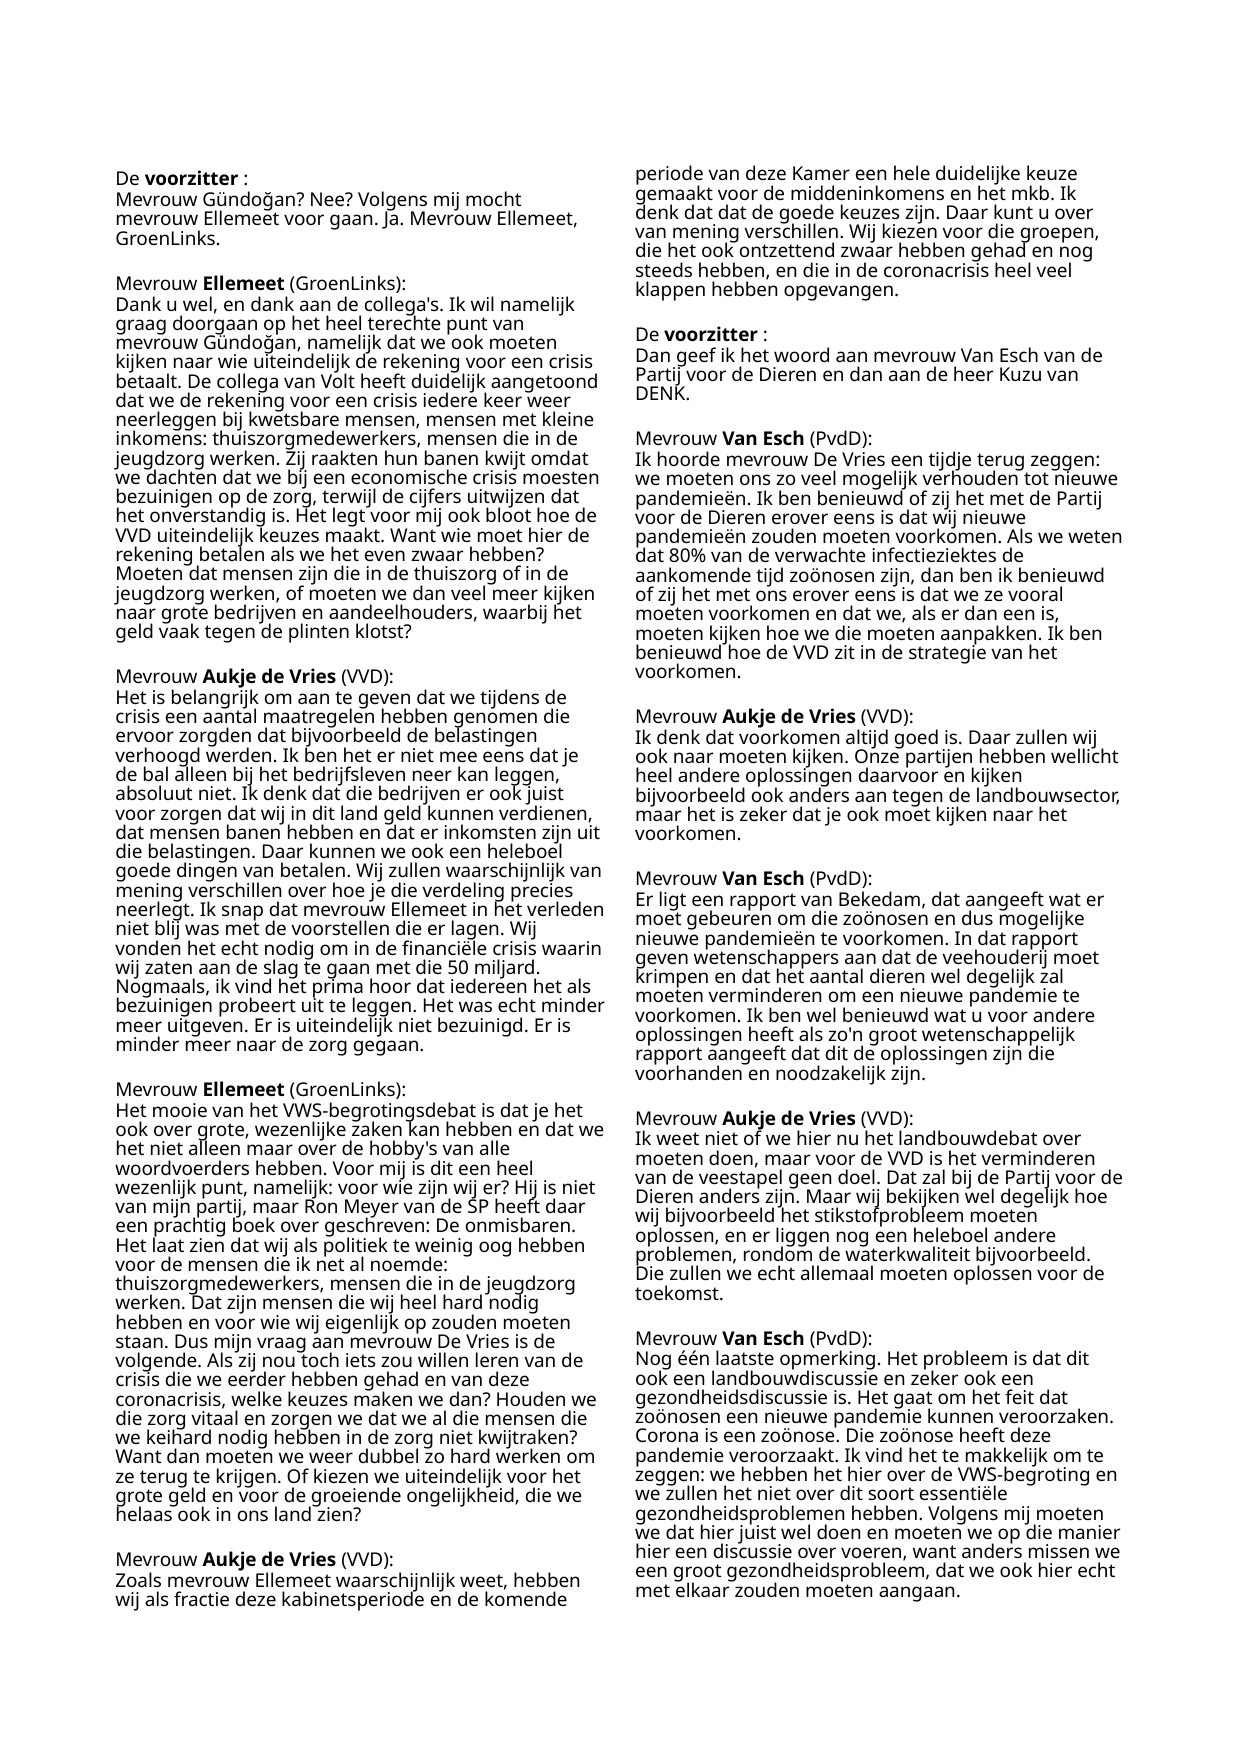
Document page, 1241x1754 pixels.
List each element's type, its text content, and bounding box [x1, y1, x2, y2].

text Zoals mevrouw Ellemeet waarschijnlijk weet, hebben wij als fractie deze kabinetsperiode en de komende [115, 1572, 605, 1611]
text Ik weet niet of we hier nu het landbouwdebat over moeten doen, maar voor de VVD is het verminderen van de veestapel geen doel. Dat zal bij de Partij voor de Dieren anders zijn. Maar wij bekijken wel degelijk hoe wij bijvoorbeeld het stikstofprobleem moeten oplossen, en er liggen nog een heleboel andere problemen, rondom de waterkwaliteit bijvoorbeeld. Die zullen we echt allemaal moeten oplossen voor de toekomst. [635, 1130, 1125, 1304]
text Mevrouw Van Esch (PvdD): [635, 1325, 1125, 1350]
text Ik hoorde mevrouw De Vries een tijdje terug zeggen: we moeten ons zo veel mogelijk verhouden tot nieuwe pandemieën. Ik ben benieuwd of zij het met de Partij voor de Dieren erover eens is dat wij nieuwe pandemieën zouden moeten voorkomen. Als we weten dat 80% van de verwachte infectieziektes de aankomende tijd zoönosen zijn, dan ben ik benieuwd of zij het met ons erover eens is dat we ze vooral moeten voorkomen en dat we, als er dan een is, moeten kijken hoe we die moeten aanpakken. Ik ben benieuwd hoe de VVD zit in de strategie van het voorkomen. [635, 451, 1125, 682]
text Mevrouw Ellemeet (GroenLinks): [115, 270, 605, 296]
text Mevrouw Gündoğan? Nee? Volgens mij mocht mevrouw Ellemeet voor gaan. Ja. Mevrouw Ellemeet, GroenLinks. [115, 191, 605, 249]
text Mevrouw Aukje de Vries (VVD): [635, 703, 1125, 729]
text Mevrouw Aukje de Vries (VVD): [635, 1105, 1125, 1130]
text Mevrouw Van Esch (PvdD): [635, 865, 1125, 891]
text Het mooie van het VWS-begrotingsdebat is dat je het ook over grote, wezenlijke zaken kan hebben en dat we het niet alleen maar over de hobby's van alle woordvoerders hebben. Voor mij is dit een heel wezenlijk punt, namelijk: voor wie zijn wij er? Hij is niet van mijn partij, maar Ron Meyer van de SP heeft daar een prachtig boek over geschreven: De onmisbaren. Het laat zien dat wij als politiek te weinig oog hebben voor de mensen die ik net al noemde: thuiszorgmedewerkers, mensen die in de jeugdzorg werken. Dat zijn mensen die wij heel hard nodig hebben en voor wie wij eigenlijk op zouden moeten staan. Dus mijn vraag aan mevrouw De Vries is de volgende. Als zij nou toch iets zou willen leren van de crisis die we eerder hebben gehad en van deze coronacrisis, welke keuzes maken we dan? Houden we die zorg vitaal en zorgen we dat we al die mensen die we keihard nodig hebben in de zorg niet kwijtraken? Want dan moeten we weer dubbel zo hard werken om ze terug te krijgen. Of kiezen we uiteindelijk voor het grote geld en voor de groeiende ongelijkheid, die we helaas ook in ons land zien? [115, 1102, 605, 1526]
text Er ligt een rapport van Bekedam, dat aangeeft wat er moet gebeuren om die zoönosen en dus mogelijke nieuwe pandemieën te voorkomen. In dat rapport geven wetenschappers aan dat de veehouderij moet krimpen en dat het aantal dieren wel degelijk zal moeten verminderen om een nieuwe pandemie te voorkomen. Ik ben wel benieuwd wat u voor andere oplossingen heeft als zo'n groot wetenschappelijk rapport aangeeft dat dit de oplossingen zijn die voorhanden en noodzakelijk zijn. [635, 891, 1125, 1084]
text De voorzitter : [115, 165, 605, 191]
text Mevrouw Van Esch (PvdD): [635, 425, 1125, 451]
text Het is belangrijk om aan te geven dat we tijdens de crisis een aantal maatregelen hebben genomen die ervoor zorgden dat bijvoorbeeld de belastingen verhoogd werden. Ik ben het er niet mee eens dat je de bal alleen bij het bedrijfsleven neer kan leggen, absoluut niet. Ik denk dat die bedrijven er ook juist voor zorgen dat wij in dit land geld kunnen verdienen, dat mensen banen hebben en dat er inkomsten zijn uit die belastingen. Daar kunnen we ook een heleboel goede dingen van betalen. Wij zullen waarschijnlijk van mening verschillen over hoe je die verdeling precies neerlegt. Ik snap dat mevrouw Ellemeet in het verleden niet blij was met de voorstellen die er lagen. Wij vonden het echt nodig om in de financiële crisis waarin wij zaten aan de slag te gaan met die 50 miljard. Nogmaals, ik vind het prima hoor dat iedereen het als bezuinigen probeert uit te leggen. Het was echt minder meer uitgeven. Er is uiteindelijk niet bezuinigd. Er is minder meer naar de zorg gegaan. [115, 689, 605, 1055]
text Mevrouw Ellemeet (GroenLinks): [115, 1076, 605, 1102]
text Dan geef ik het woord aan mevrouw Van Esch van de Partij voor de Dieren en dan aan de heer Kuzu van DENK. [635, 347, 1125, 404]
text periode van deze Kamer een hele duidelijke keuze gemaakt voor de middeninkomens en het mkb. Ik denk dat dat de goede keuzes zijn. Daar kunt u over van mening verschillen. Wij kiezen voor die groepen, die het ook ontzettend zwaar hebben gehad en nog steeds hebben, en die in de coronacrisis heel veel klappen hebben opgevangen. [635, 165, 1125, 300]
text Ik denk dat voorkomen altijd goed is. Daar zullen wij ook naar moeten kijken. Onze partijen hebben wellicht heel andere oplossingen daarvoor en kijken bijvoorbeeld ook anders aan tegen de landbouwsector, maar het is zeker dat je ook moet kijken naar het voorkomen. [635, 729, 1125, 844]
text Nog één laatste opmerking. Het probleem is dat dit ook een landbouwdiscussie en zeker ook een gezondheidsdiscussie is. Het gaat om het feit dat zoönosen een nieuwe pandemie kunnen veroorzaken. Corona is een zoönose. Die zoönose heeft deze pandemie veroorzaakt. Ik vind het te makkelijk om te zeggen: we hebben het hier over de VWS-begroting en we zullen het niet over dit soort essentiële gezondheidsproblemen hebben. Volgens mij moeten we dat hier juist wel doen en moeten we op die manier hier een discussie over voeren, want anders missen we een groot gezondheidsprobleem, dat we ook hier echt met elkaar zouden moeten aangaan. [635, 1350, 1125, 1601]
text Dank u wel, en dank aan de collega's. Ik wil namelijk graag doorgaan op het heel terechte punt van mevrouw Gündoğan, namelijk dat we ook moeten kijken naar wie uiteindelijk de rekening voor een crisis betaalt. De collega van Volt heeft duidelijk aangetoond dat we de rekening voor een crisis iedere keer weer neerleggen bij kwetsbare mensen, mensen met kleine inkomens: thuiszorgmedewerkers, mensen die in de jeugdzorg werken. Zij raakten hun banen kwijt omdat we dachten dat we bij een economische crisis moesten bezuinigen op de zorg, terwijl de cijfers uitwijzen dat het onverstandig is. Het legt voor mij ook bloot hoe de VVD uiteindelijk keuzes maakt. Want wie moet hier de rekening betalen als we het even zwaar hebben? Moeten dat mensen zijn die in de thuiszorg of in de jeugdzorg werken, of moeten we dan veel meer kijken naar grote bedrijven en aandeelhouders, waarbij het geld vaak tegen de plinten klotst? [115, 296, 605, 642]
text Mevrouw Aukje de Vries (VVD): [115, 663, 605, 689]
text Mevrouw Aukje de Vries (VVD): [115, 1546, 605, 1572]
text De voorzitter : [635, 321, 1125, 347]
